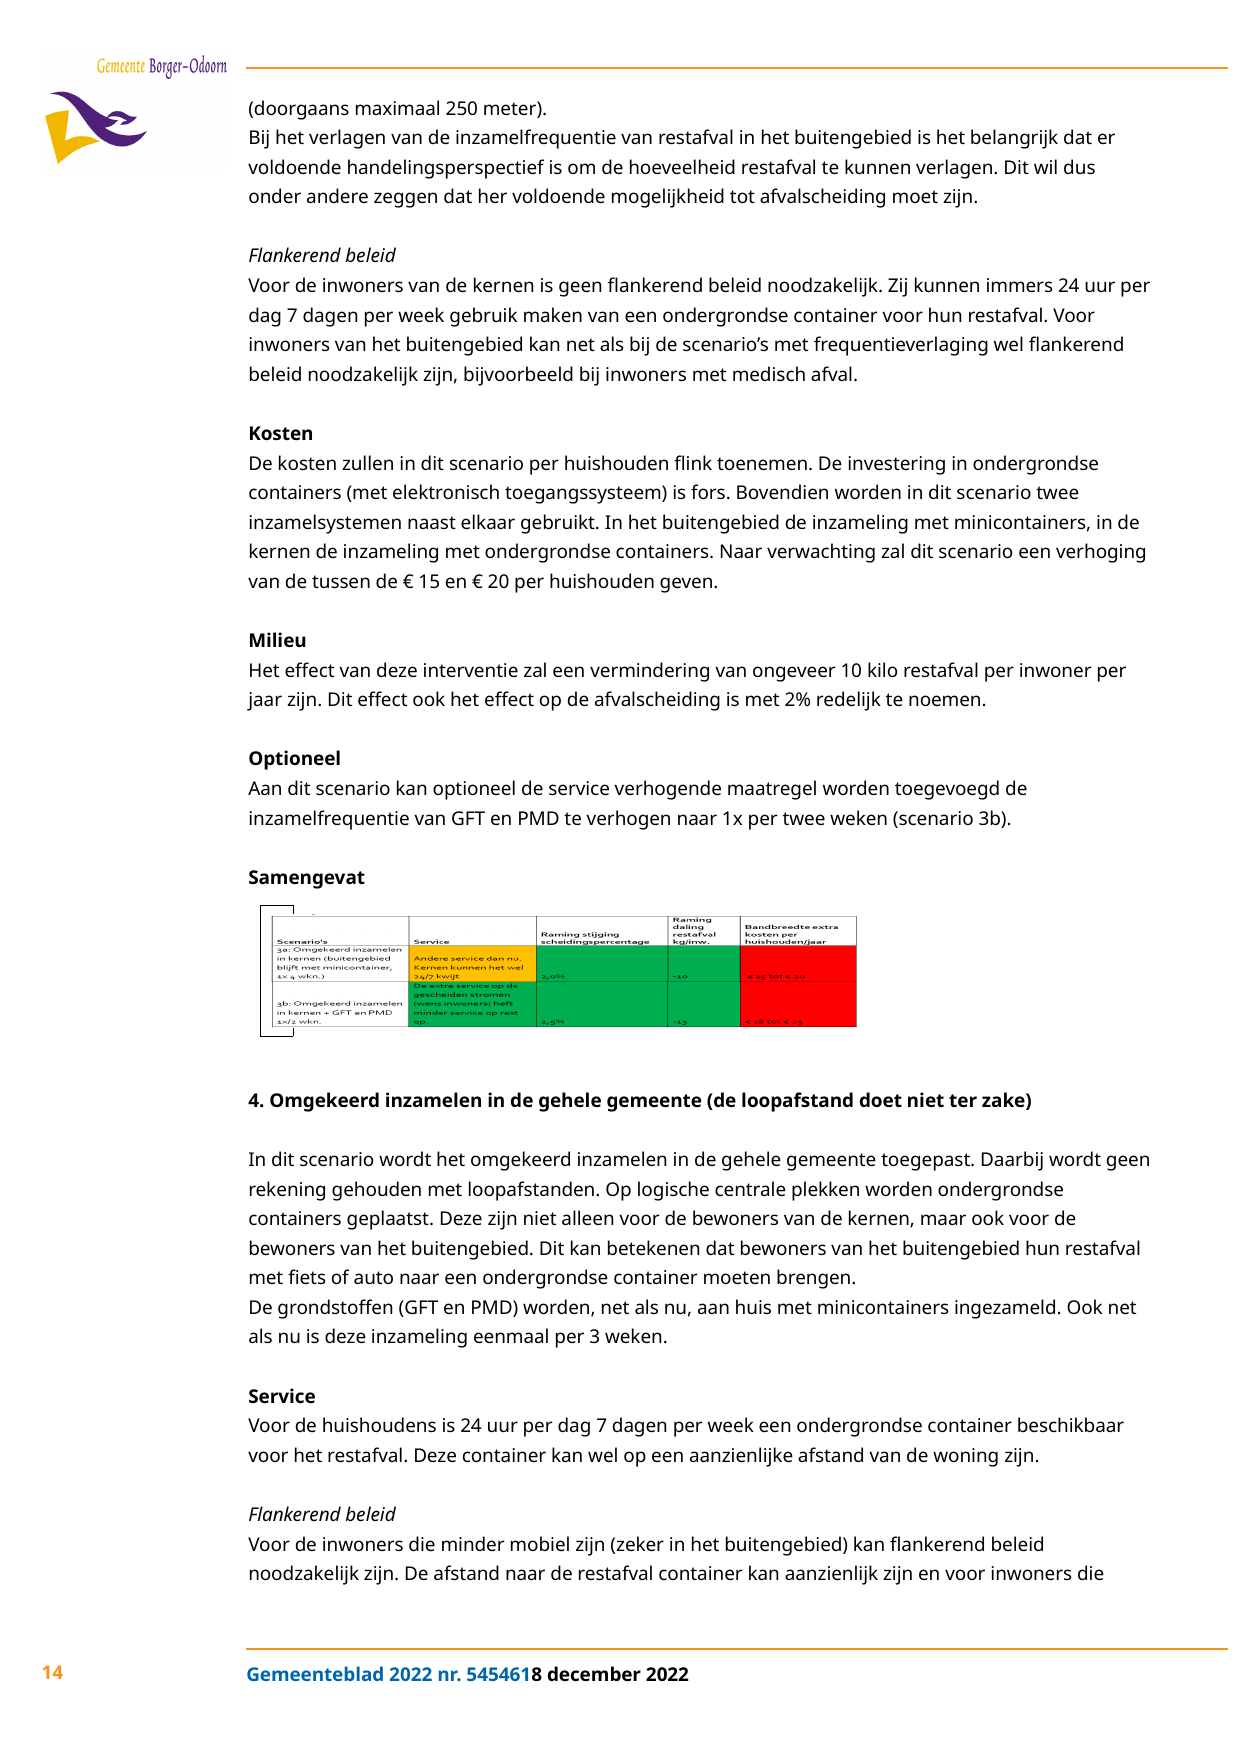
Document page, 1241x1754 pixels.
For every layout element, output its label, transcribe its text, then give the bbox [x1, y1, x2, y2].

text De grondstoffen (GFT en PMD) worden, net als nu, aan huis met minicontainers ingezameld. Ook net als nu is deze inzameling eenmaal per 3 weken. [248, 1294, 1152, 1349]
text Flankerend beleid [248, 1501, 1152, 1527]
text Voor de inwoners die minder mobiel zijn (zeker in het buitengebied) kan flankerend beleid noodzakelijk zijn. De afstand naar de restafval container kan aanzienlijk zijn en voor inwoners die [248, 1531, 1152, 1586]
picture [41, 47, 231, 172]
text Service [248, 1383, 1152, 1409]
text (doorgaans maximaal 250 meter). [248, 95, 1152, 121]
text Voor de huishoudens is 24 uur per dag 7 dagen per week een ondergrondse container beschikbaar voor het restafval. Deze container kan wel op een aanzienlijke afstand van de woning zijn. [248, 1412, 1152, 1468]
text Optioneel [248, 746, 1152, 771]
text Samengevat [248, 864, 1152, 890]
text Voor de inwoners van de kernen is geen flankerend beleid noodzakelijk. Zij kunnen immers 24 uur per dag 7 dagen per week gebruik maken van een ondergrondse container voor hun restafval. Voor inwoners van het buitengebied kan net als bij de scenario’s met frequentieverlaging wel flankerend beleid noodzakelijk zijn, bijvoorbeeld bij inwoners met medisch afval. [248, 272, 1152, 387]
text In dit scenario wordt het omgekeerd inzamelen in de gehele gemeente toegepast. Daarbij wordt geen rekening gehouden met loopafstanden. Op logische centrale plekken worden ondergrondse containers geplaatst. Deze zijn niet alleen voor de bewoners van de kernen, maar ook voor de bewoners van het buitengebied. Dit kan betekenen dat bewoners van het buitengebied hun restafval met fiets of auto naar een ondergrondse container moeten brengen. [248, 1146, 1152, 1290]
text Kosten [248, 420, 1152, 446]
picture [268, 914, 860, 1028]
text Bij het verlagen van de inzamelfrequentie van restafval in het buitengebied is het belangrijk dat er voldoende handelingsperspectief is om de hoeveelheid restafval te kunnen verlagen. Dit wil dus onder andere zeggen dat her voldoende mogelijkheid tot afvalscheiding moet zijn. [248, 124, 1152, 209]
text Aan dit scenario kan optioneel de service verhogende maatregel worden toegevoegd de inzamelfrequentie van GFT en PMD te verhogen naar 1x per twee weken (scenario 3b). [248, 775, 1152, 831]
text Milieu [248, 627, 1152, 653]
text 4. Omgekeerd inzamelen in de gehele gemeente (de loopafstand doet niet ter zake) [248, 1087, 1152, 1113]
text Het effect van deze interventie zal een vermindering van ongeveer 10 kilo restafval per inwoner per jaar zijn. Dit effect ook het effect op de afvalscheiding is met 2% redelijk te noemen. [248, 657, 1152, 712]
text Flankerend beleid [248, 243, 1152, 268]
text De kosten zullen in dit scenario per huishouden flink toenemen. De investering in ondergrondse containers (met elektronisch toegangssysteem) is fors. Bovendien worden in dit scenario twee inzamelsystemen naast elkaar gebruikt. In het buitengebied de inzameling met minicontainers, in de kernen de inzameling met ondergrondse containers. Naar verwachting zal dit scenario een verhoging van de tussen de € 15 en € 20 per huishouden geven. [248, 450, 1152, 594]
